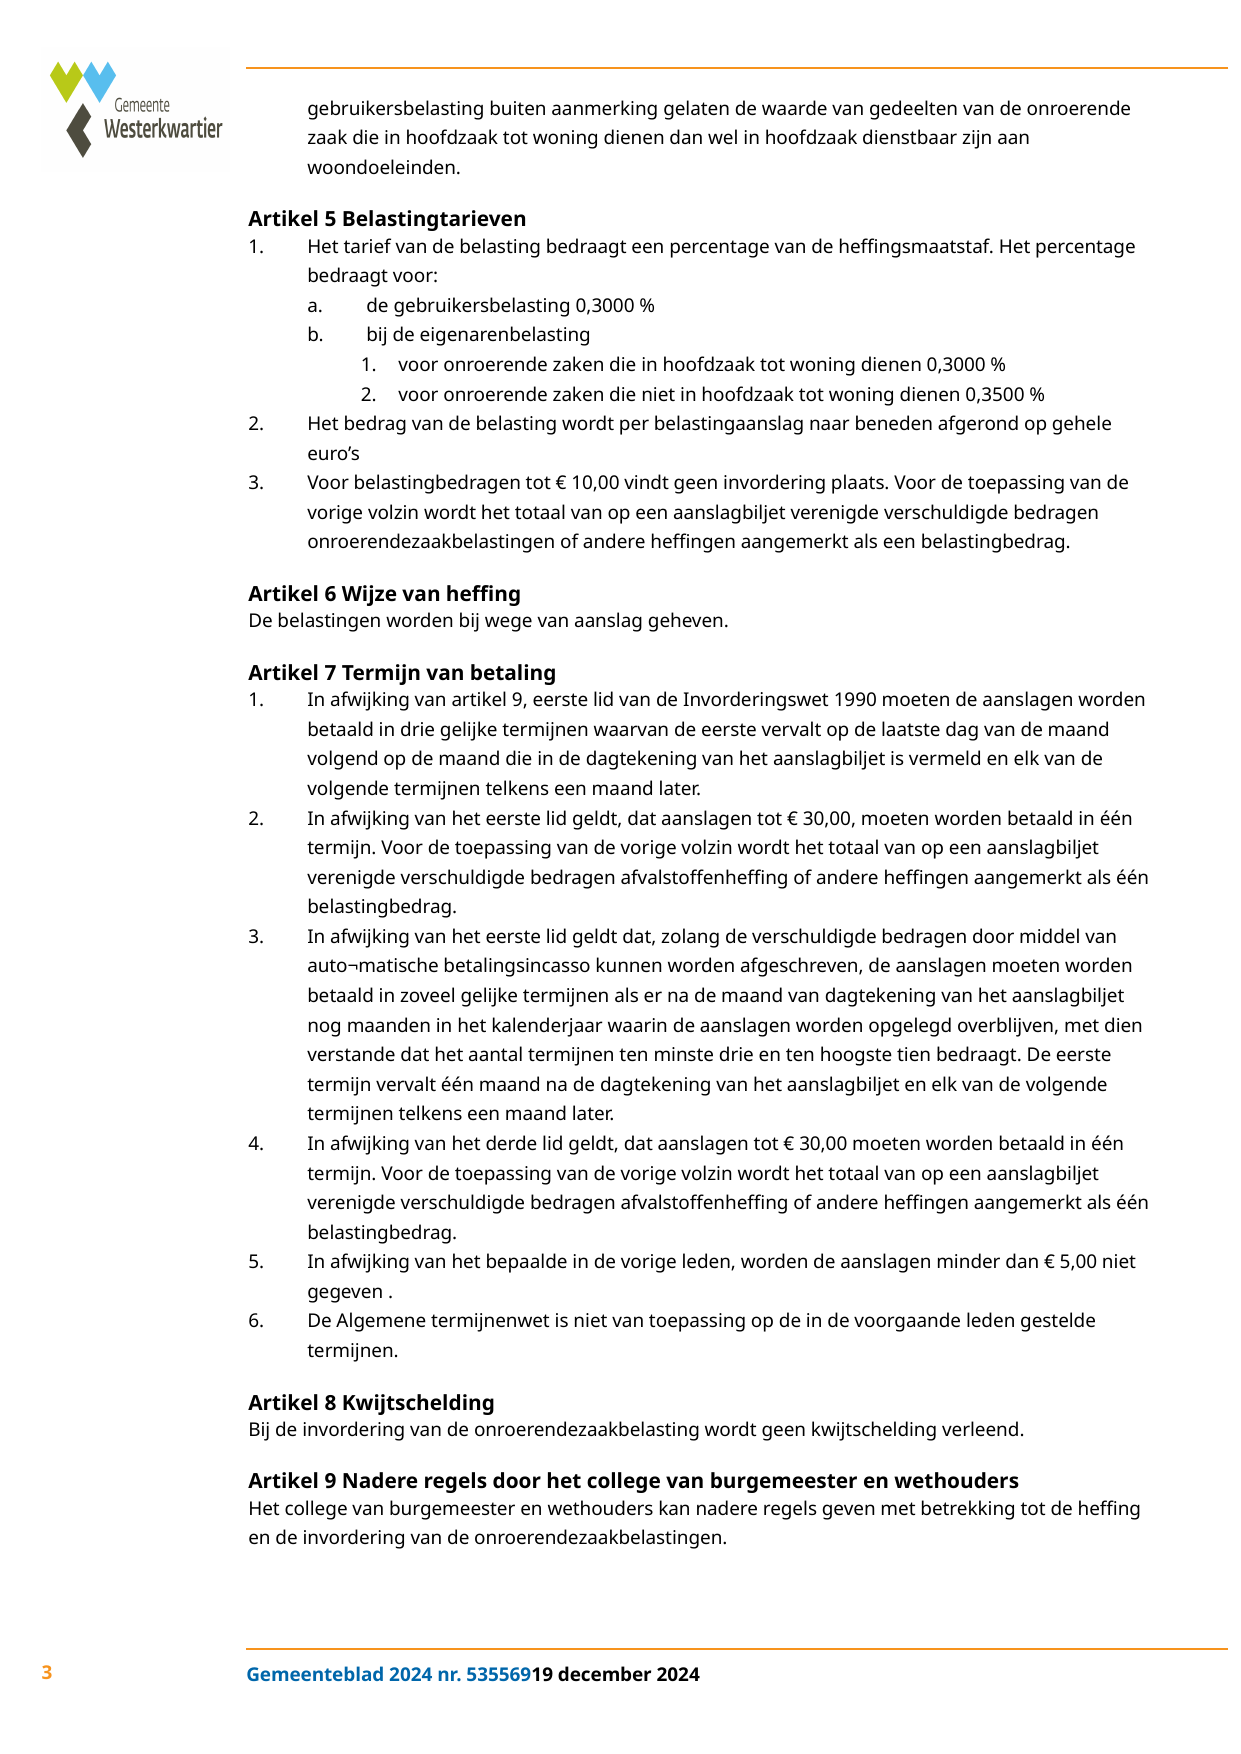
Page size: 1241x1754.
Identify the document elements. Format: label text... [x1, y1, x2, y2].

list bij de eigenarenbelasting [307, 322, 1152, 347]
list In afwijking van het derde lid geldt, dat aanslagen tot € 30,00 moeten worden betaald in één termijn. Voor de toepassing van de vorige volzin wordt het totaal van op een aanslagbiljet verenigde verschuldigde bedragen afvalstoffenheffing of andere heffingen aangemerkt als één belastingbedrag. [248, 1130, 1152, 1244]
text Het college van burgemeester en wethouders kan nadere regels geven met betrekking tot de heffing en de invordering van de onroerendezaakbelastingen. [248, 1495, 1152, 1550]
text Artikel 6 Wijze van heffing [248, 579, 1152, 607]
text Artikel 8 Kwijtschelding [248, 1388, 1152, 1416]
text Bij de invordering van de onroerendezaakbelasting wordt geen kwijtschelding verleend. [248, 1416, 1152, 1442]
list Het bedrag van de belasting wordt per belastingaanslag naar beneden afgerond op gehele euro’s [248, 410, 1152, 466]
text De belastingen worden bij wege van aanslag geheven. [248, 607, 1152, 633]
list gebruikersbelasting buiten aanmerking gelaten de waarde van gedeelten van de onroerende zaak die in hoofdzaak tot woning dienen dan wel in hoofdzaak dienstbaar zijn aan woondoeleinden. [248, 95, 1152, 180]
list voor onroerende zaken die niet in hoofdzaak tot woning dienen 0,3500 % [361, 381, 1152, 406]
list De Algemene termijnenwet is niet van toepassing op de in de voorgaande leden gestelde termijnen. [248, 1308, 1152, 1363]
text Artikel 7 Termijn van betaling [248, 658, 1152, 686]
list In afwijking van het bepaalde in de vorige leden, worden de aanslagen minder dan € 5,00 niet gegeven . [248, 1248, 1152, 1304]
list Het tarief van de belasting bedraagt een percentage van de heffingsmaatstaf. Het percentage bedraagt voor: [248, 233, 1152, 288]
list In afwijking van het eerste lid geldt, dat aanslagen tot € 30,00, moeten worden betaald in één termijn. Voor de toepassing van de vorige volzin wordt het totaal van op een aanslagbiljet verenigde verschuldigde bedragen afvalstoffenheffing of andere heffingen aangemerkt als één belastingbedrag. [248, 805, 1152, 919]
list de gebruikersbelasting 0,3000 % [307, 292, 1152, 318]
text Artikel 5 Belastingtarieven [248, 204, 1152, 233]
list In afwijking van het eerste lid geldt dat, zolang de verschuldigde bedragen door middel van auto¬matische betalingsincasso kunnen worden afgeschreven, de aanslagen moeten worden betaald in zoveel gelijke termijnen als er na de maand van dagtekening van het aanslagbiljet nog maanden in het kalenderjaar waarin de aanslagen worden opgelegd overblijven, met dien verstande dat het aantal termijnen ten minste drie en ten hoogste tien bedraagt. De eerste termijn vervalt één maand na de dagtekening van het aanslagbiljet en elk van de volgende termijnen telkens een maand later. [248, 923, 1152, 1126]
list voor onroerende zaken die in hoofdzaak tot woning dienen 0,3000 % [361, 351, 1152, 377]
list In afwijking van artikel 9, eerste lid van de Invorderingswet 1990 moeten de aanslagen worden betaald in drie gelijke termijnen waarvan de eerste vervalt op de laatste dag van de maand volgend op de maand die in de dagtekening van het aanslagbiljet is vermeld en elk van de volgende termijnen telkens een maand later. [248, 686, 1152, 801]
list Voor belastingbedragen tot € 10,00 vindt geen invordering plaats. Voor de toepassing van de vorige volzin wordt het totaal van op een aanslagbiljet verenigde verschuldigde bedragen onroerendezaakbelastingen of andere heffingen aangemerkt als een belastingbedrag. [248, 469, 1152, 554]
text Artikel 9 Nadere regels door het college van burgemeester en wethouders [248, 1466, 1152, 1495]
picture [41, 47, 231, 172]
